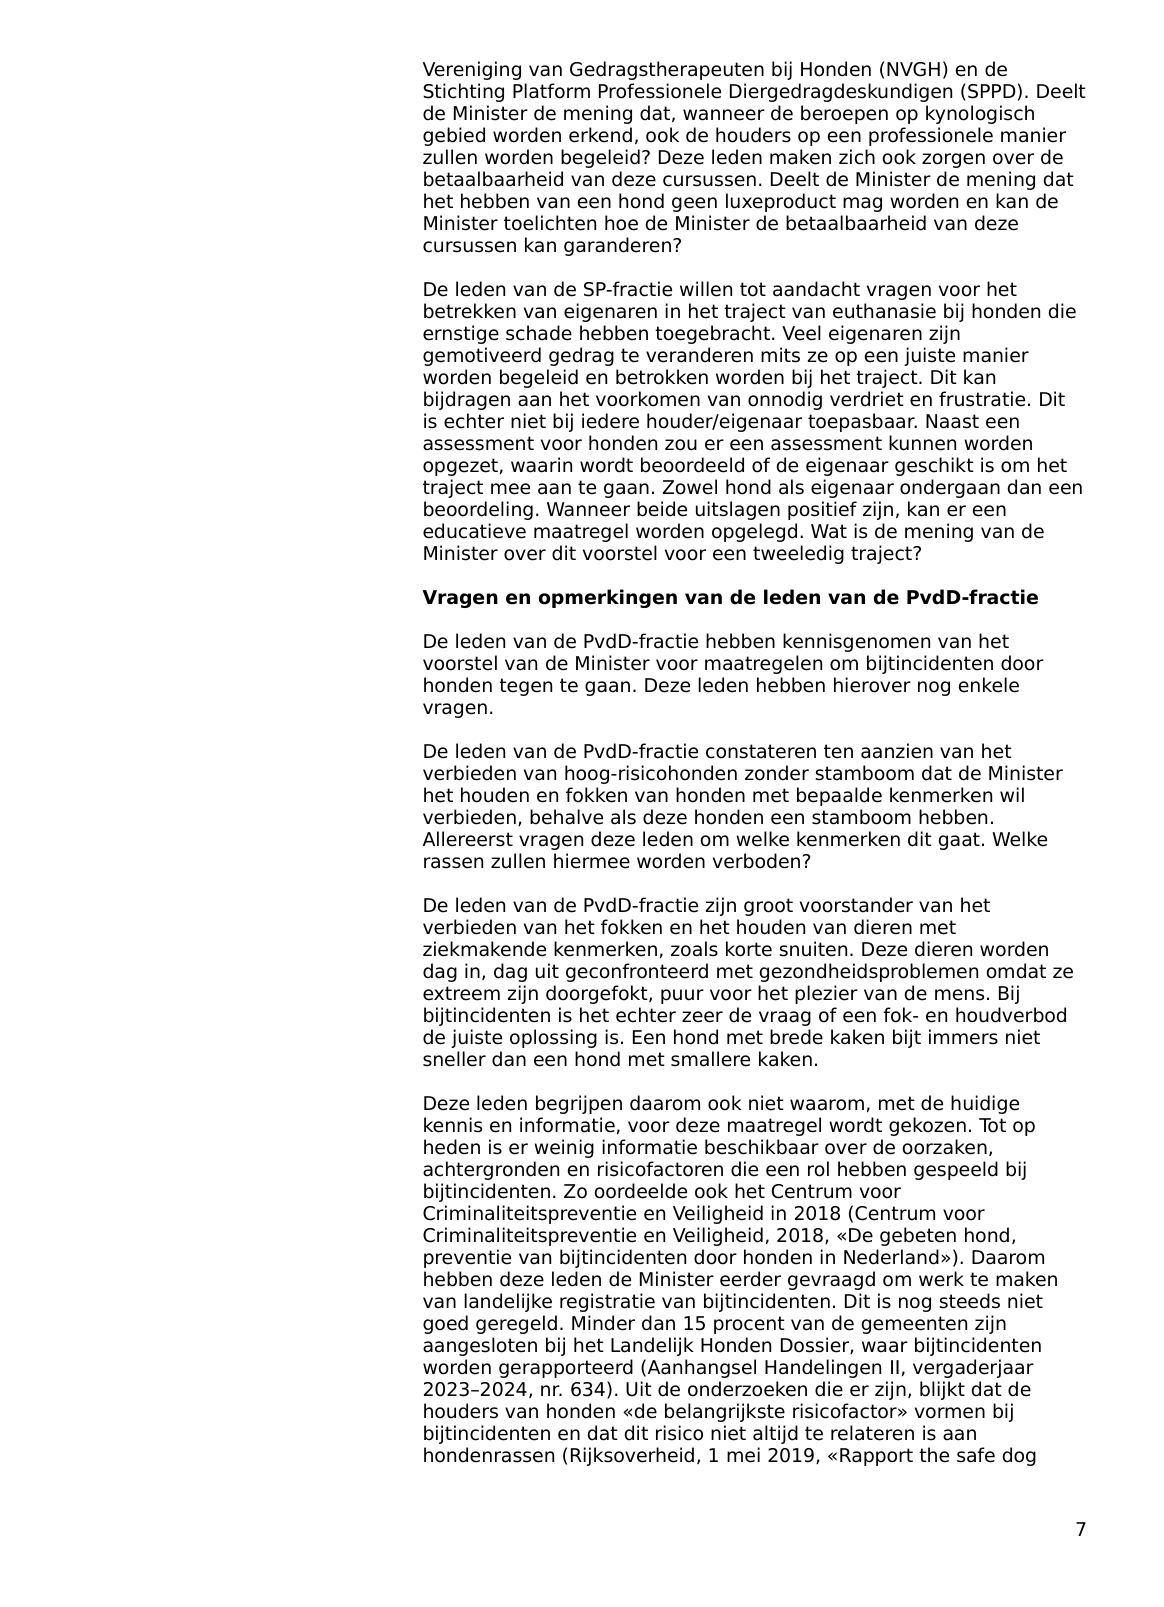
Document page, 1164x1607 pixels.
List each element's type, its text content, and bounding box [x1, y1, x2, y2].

text De leden van de PvdD-fractie zijn groot voorstander van het verbieden van het fokken en het houden van dieren met ziekmakende kenmerken, zoals korte snuiten. Deze dieren worden dag in, dag uit geconfronteerd met gezondheidsproblemen omdat ze extreem zijn doorgefokt, puur voor het plezier van de mens. Bij bijtincidenten is het echter zeer de vraag of een fok- en houdverbod de juiste oplossing is. Een hond met brede kaken bijt immers niet sneller dan een hond met smallere kaken. [422, 895, 1087, 1071]
text De leden van de SP-fractie willen tot aandacht vragen voor het betrekken van eigenaren in het traject van euthanasie bij honden die ernstige schade hebben toegebracht. Veel eigenaren zijn gemotiveerd gedrag te veranderen mits ze op een juiste manier worden begeleid en betrokken worden bij het traject. Dit kan bijdragen aan het voorkomen van onnodig verdriet en frustratie. Dit is echter niet bij iedere houder/eigenaar toepasbaar. Naast een assessment voor honden zou er een assessment kunnen worden opgezet, waarin wordt beoordeeld of de eigenaar geschikt is om het traject mee aan te gaan. Zowel hond als eigenaar ondergaan dan een beoordeling. Wanneer beide uitslagen positief zijn, kan er een educatieve maatregel worden opgelegd. Wat is de mening van de Minister over dit voorstel voor een tweeledig traject? [422, 279, 1087, 565]
text De leden van de PvdD-fractie hebben kennisgenomen van het voorstel van de Minister voor maatregelen om bijtincidenten door honden tegen te gaan. Deze leden hebben hierover nog enkele vragen. [422, 631, 1087, 719]
text De leden van de PvdD-fractie constateren ten aanzien van het verbieden van hoog-risicohonden zonder stamboom dat de Minister het houden en fokken van honden met bepaalde kenmerken wil verbieden, behalve als deze honden een stamboom hebben. Allereerst vragen deze leden om welke kenmerken dit gaat. Welke rassen zullen hiermee worden verboden? [422, 741, 1087, 873]
text Deze leden begrijpen daarom ook niet waarom, met de huidige kennis en informatie, voor deze maatregel wordt gekozen. Tot op heden is er weinig informatie beschikbaar over de oorzaken, achtergronden en risicofactoren die een rol hebben gespeeld bij bijtincidenten. Zo oordeelde ook het Centrum voor Criminaliteitspreventie en Veiligheid in 2018 (Centrum voor Criminaliteitspreventie en Veiligheid, 2018, «De gebeten hond, preventie van bijtincidenten door honden in Nederland»). Daarom hebben deze leden de Minister eerder gevraagd om werk te maken van landelijke registratie van bijtincidenten. Dit is nog steeds niet goed geregeld. Minder dan 15 procent van de gemeenten zijn aangesloten bij het Landelijk Honden Dossier, waar bijtincidenten worden gerapporteerd (Aanhangsel Handelingen II, vergaderjaar 2023–2024, nr. 634). Uit de onderzoeken die er zijn, blijkt dat de houders van honden «de belangrijkste risicofactor» vormen bij bijtincidenten en dat dit risico niet altijd te relateren is aan hondenrassen (Rijksoverheid, 1 mei 2019, «Rapport the safe dog [422, 1093, 1087, 1467]
text Vereniging van Gedragstherapeuten bij Honden (NVGH) en de Stichting Platform Professionele Diergedragdeskundigen (SPPD). Deelt de Minister de mening dat, wanneer de beroepen op kynologisch gebied worden erkend, ook de houders op een professionele manier zullen worden begeleid? Deze leden maken zich ook zorgen over de betaalbaarheid van deze cursussen. Deelt de Minister de mening dat het hebben van een hond geen luxeproduct mag worden en kan de Minister toelichten hoe de Minister de betaalbaarheid van deze cursussen kan garanderen? [422, 59, 1087, 257]
subtitle Vragen en opmerkingen van de leden van de PvdD-fractie [422, 587, 1087, 609]
